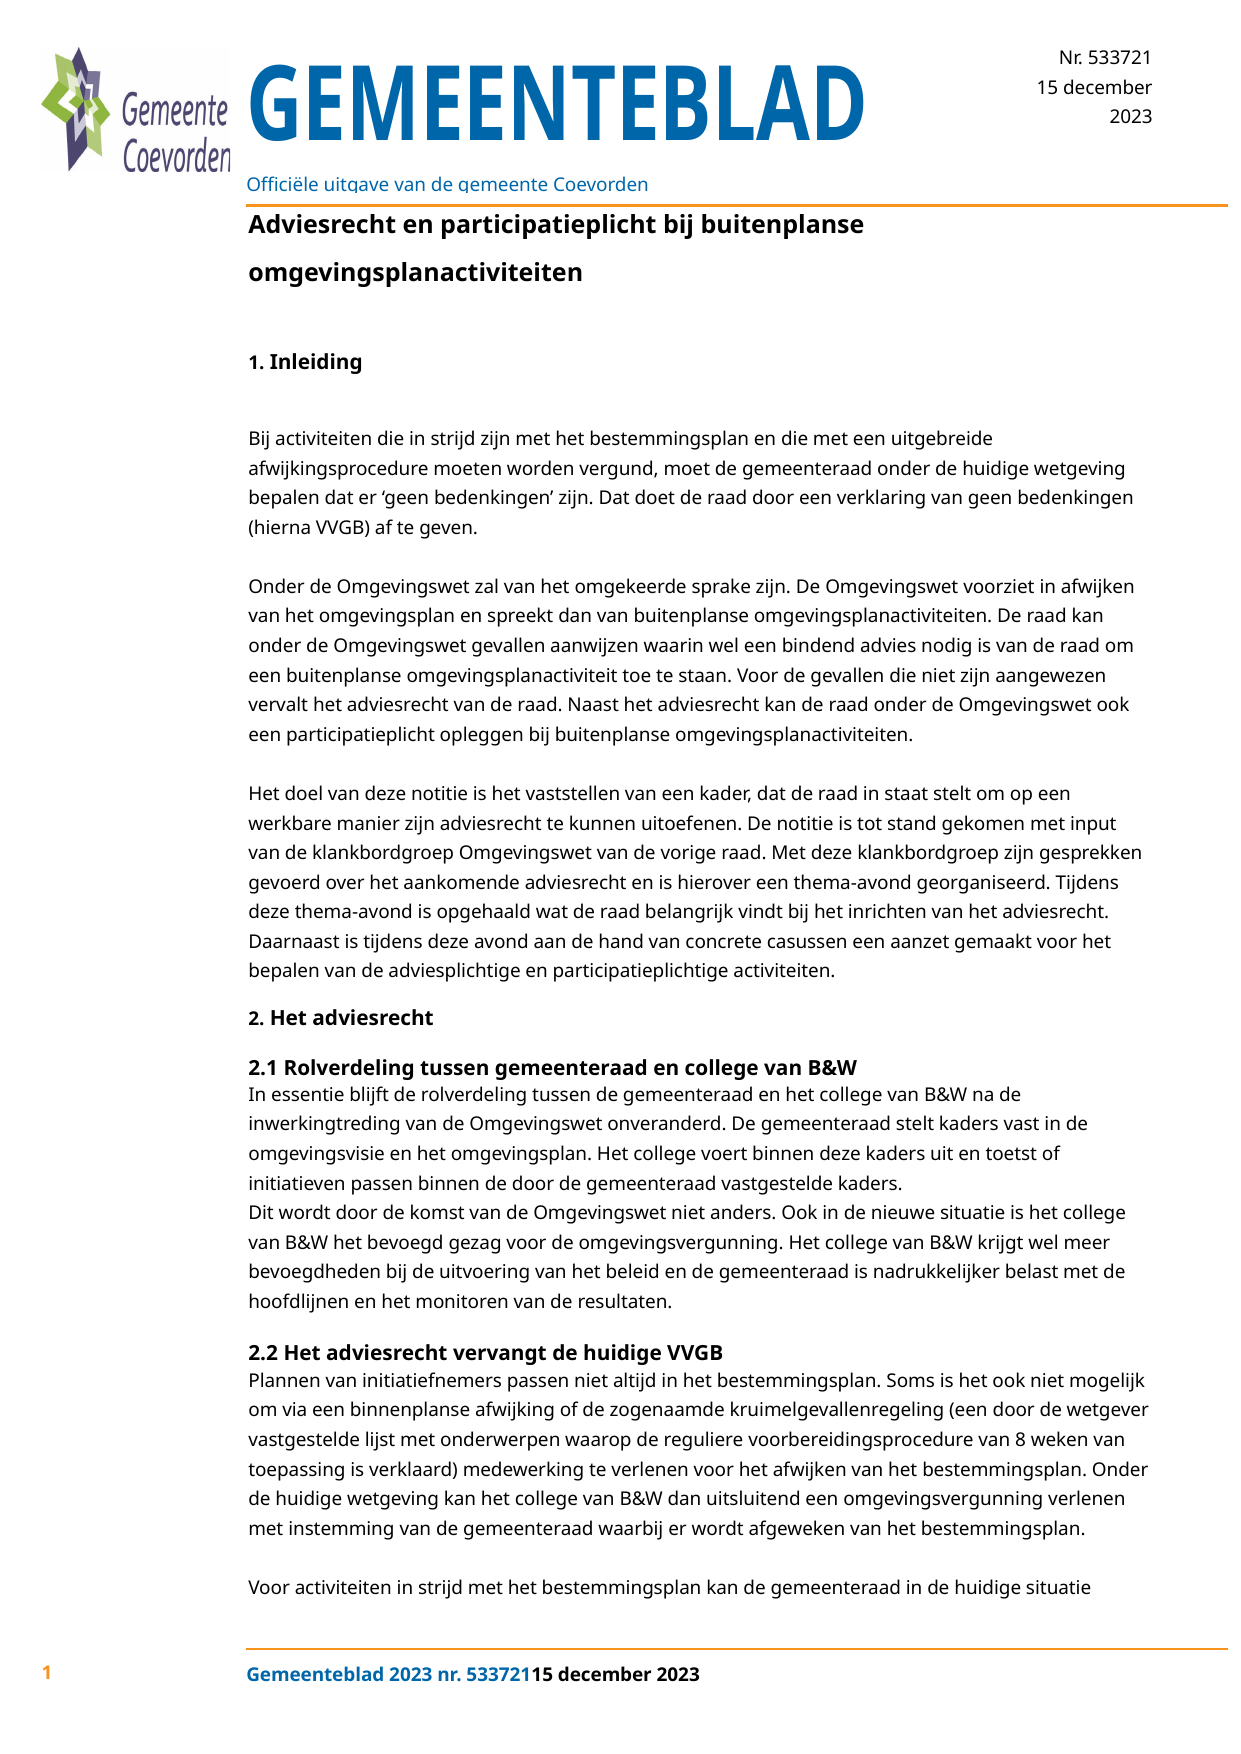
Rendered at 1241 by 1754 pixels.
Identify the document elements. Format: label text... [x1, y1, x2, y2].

text Het doel van deze notitie is het vaststellen van een kader, dat de raad in staat stelt om op een werkbare manier zijn adviesrecht te kunnen uitoefenen. De notitie is tot stand gekomen met input van de klankbordgroep Omgevingswet van de vorige raad. Met deze klankbordgroep zijn gesprekken gevoerd over het aankomende adviesrecht en is hierover een thema-avond georganiseerd. Tijdens deze thema-avond is opgehaald wat de raad belangrijk vindt bij het inrichten van het adviesrecht. Daarnaast is tijdens deze avond aan de hand van concrete casussen een aanzet gemaakt voor het bepalen van de adviesplichtige en participatieplichtige activiteiten. [248, 780, 1152, 983]
text Dit wordt door de komst van de Omgevingswet niet anders. Ook in de nieuwe situatie is het college van B&W het bevoegd gezag voor de omgevingsvergunning. Het college van B&W krijgt wel meer bevoegdheden bij de uitvoering van het beleid en de gemeenteraad is nadrukkelijker belast met de hoofdlijnen en het monitoren van de resultaten. [248, 1199, 1152, 1314]
text Bij activiteiten die in strijd zijn met het bestemmingsplan en die met een uitgebreide afwijkingsprocedure moeten worden vergund, moet de gemeenteraad onder de huidige wetgeving bepalen dat er ‘geen bedenkingen’ zijn. Dat doet de raad door een verklaring van geen bedenkingen (hierna VVGB) af te geven. [248, 425, 1152, 540]
text Onder de Omgevingswet zal van het omgekeerde sprake zijn. De Omgevingswet voorziet in afwijken van het omgevingsplan en spreekt dan van buitenplanse omgevingsplanactiviteiten. De raad kan onder de Omgevingswet gevallen aanwijzen waarin wel een bindend advies nodig is van de raad om een buitenplanse omgevingsplanactiviteit toe te staan. Voor de gevallen die niet zijn aangewezen vervalt het adviesrecht van de raad. Naast het adviesrecht kan de raad onder de Omgevingswet ook een participatieplicht opleggen bij buitenplanse omgevingsplanactiviteiten. [248, 573, 1152, 747]
text 1. Inleiding [248, 347, 1152, 376]
text 2.1 Rolverdeling tussen gemeenteraad en college van B&W [248, 1053, 1152, 1081]
text Plannen van initiatiefnemers passen niet altijd in het bestemmingsplan. Soms is het ook niet mogelijk om via een binnenplanse afwijking of de zogenaamde kruimelgevallenregeling (een door de wetgever vastgestelde lijst met onderwerpen waarop de reguliere voorbereidingsprocedure van 8 weken van toepassing is verklaard) medewerking te verlenen voor het afwijken van het bestemmingsplan. Onder de huidige wetgeving kan het college van B&W dan uitsluitend een omgevingsvergunning verlenen met instemming van de gemeenteraad waarbij er wordt afgeweken van het bestemmingsplan. [248, 1367, 1152, 1541]
text 2.2 Het adviesrecht vervangt de huidige VVGB [248, 1338, 1152, 1367]
picture [41, 47, 231, 172]
text 2. Het adviesrecht [248, 1003, 1152, 1032]
text Adviesrecht en participatieplicht bij buitenplanse omgevingsplanactiviteiten [248, 207, 1152, 288]
text Voor activiteiten in strijd met het bestemmingsplan kan de gemeenteraad in de huidige situatie [248, 1574, 1152, 1600]
text In essentie blijft de rolverdeling tussen de gemeenteraad en het college van B&W na de inwerkingtreding van de Omgevingswet onveranderd. De gemeenteraad stelt kaders vast in de omgevingsvisie en het omgevingsplan. Het college voert binnen deze kaders uit en toetst of initiatieven passen binnen de door de gemeenteraad vastgestelde kaders. [248, 1081, 1152, 1196]
